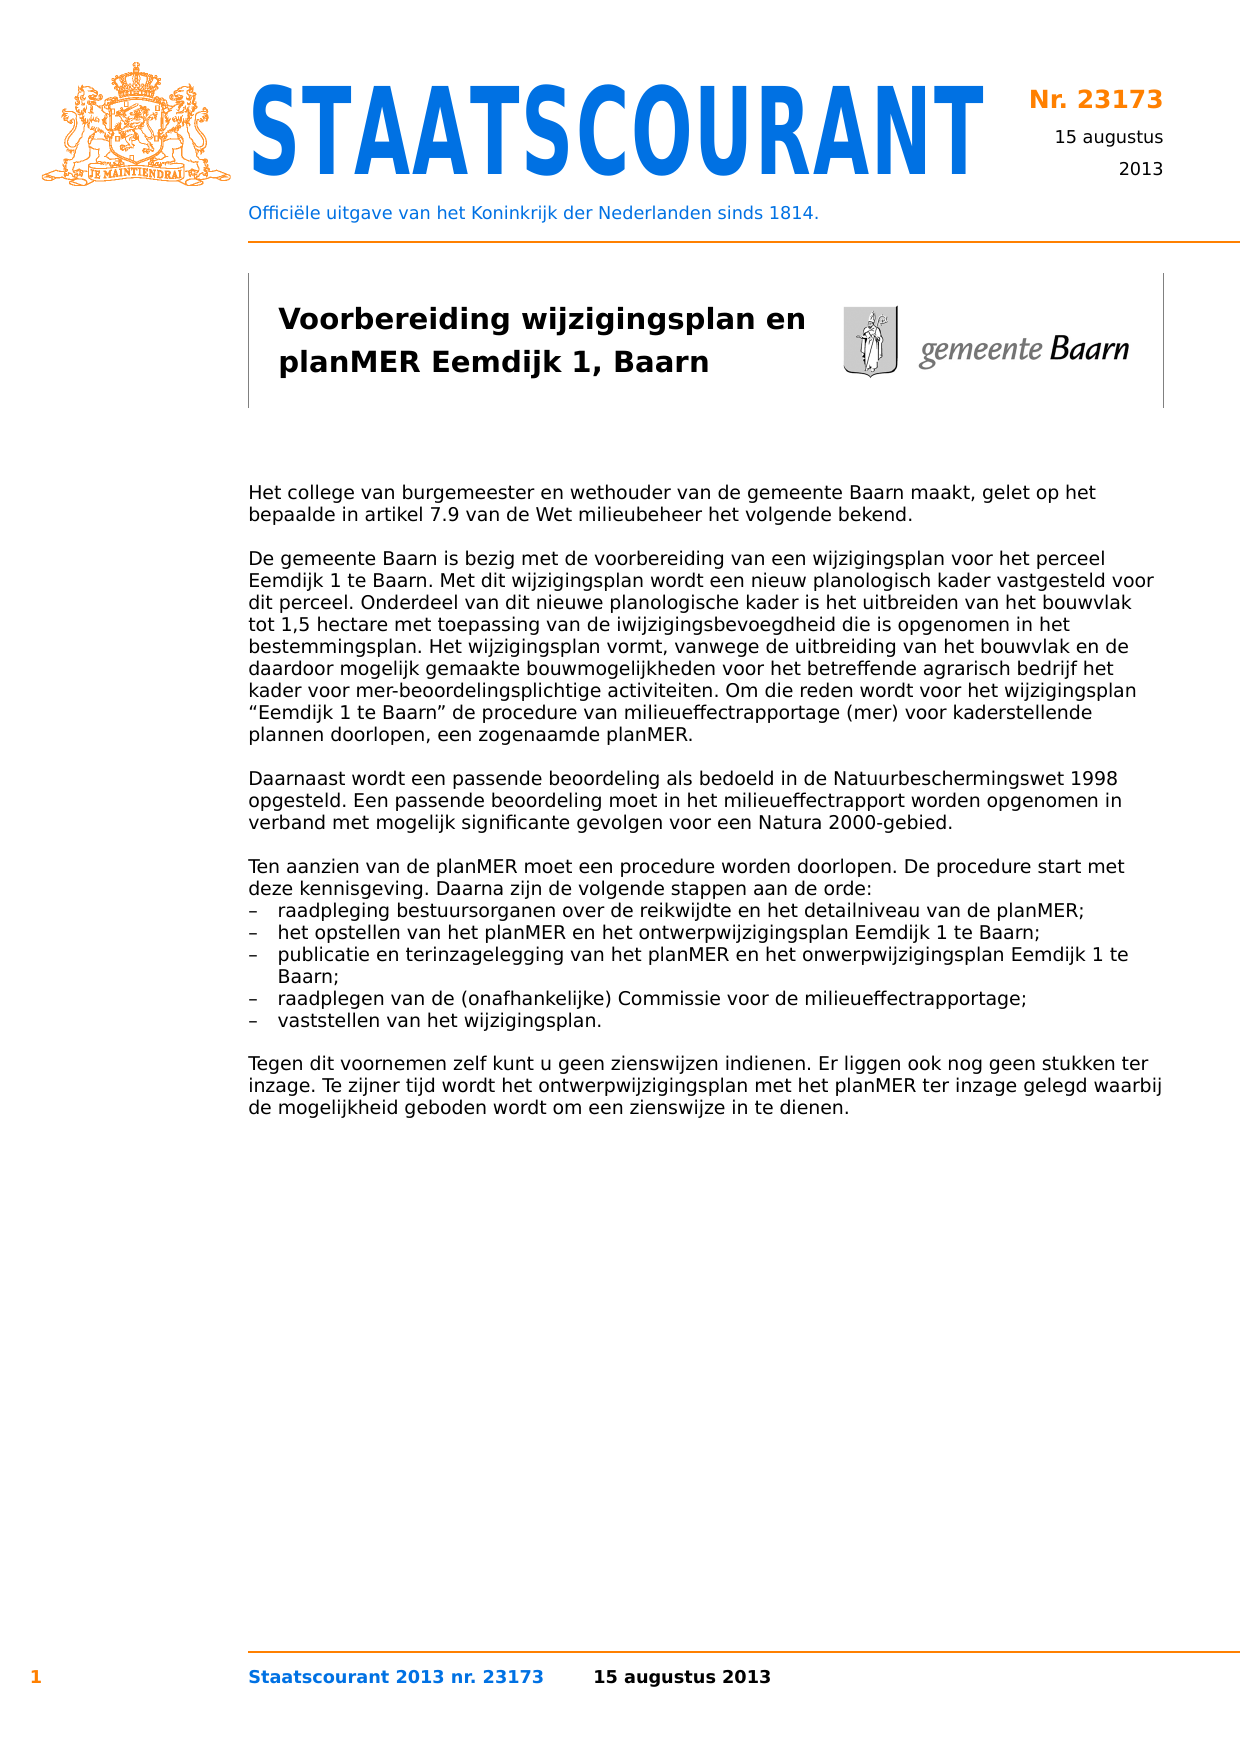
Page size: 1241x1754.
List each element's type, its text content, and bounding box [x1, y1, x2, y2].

text Het college van burgemeester en wethouder van de gemeente Baarn maakt, gelet op het bepaalde in artikel 7.9 van de Wet milieubeheer het volgende bekend. [248, 482, 1163, 526]
table_header [25, 62, 248, 241]
text – raadplegen van de (onafhankelijke) Commissie voor de milieueffectrapportage; [248, 987, 1163, 1009]
text – het opstellen van het planMER en het ontwerpwijzigingsplan Eemdijk 1 te Baarn; [248, 922, 1163, 943]
subtitle Voorbereiding wijzigingsplan en planMER Eemdijk 1, Baarn [249, 273, 1163, 408]
text Ten aanzien van de planMER moet een procedure worden doorlopen. De procedure start met deze kennisgeving. Daarna zijn de volgende stappen aan de orde: [248, 856, 1163, 899]
table_header Nr. 23173 [998, 62, 1240, 121]
table_cell 2013 [998, 153, 1240, 203]
table_cell Officiële uitgave van het Koninkrijk der Nederlanden sinds 1814. [248, 203, 1240, 241]
text Daarnaast wordt een passende beoordeling als bedoeld in de Natuurbeschermingswet 1998 opgesteld. Een passende beoordeling moet in het milieueffectrapport worden opgenomen in verband met mogelijk significante gevolgen voor een Natura 2000-gebied. [248, 768, 1163, 834]
text – vaststellen van het wijzigingsplan. [248, 1009, 1163, 1031]
text – publicatie en terinzagelegging van het planMER en het onwerpwijzigingsplan Eemdijk 1 te Baarn; [248, 943, 1163, 987]
text Tegen dit voornemen zelf kunt u geen zienswijzen indienen. Er liggen ook nog geen stukken ter inzage. Te zijner tijd wordt het ontwerpwijzigingsplan met het planMER ter inzage gelegd waarbij de mogelijkheid geboden wordt om een zienswijze in te dienen. [248, 1053, 1163, 1119]
picture [41, 62, 231, 186]
picture [838, 302, 1134, 380]
table_header STAATSCOURANT [248, 62, 998, 203]
table_cell 15 augustus [998, 121, 1240, 153]
text De gemeente Baarn is bezig met de voorbereiding van een wijzigingsplan voor het perceel Eemdijk 1 te Baarn. Met dit wijzigingsplan wordt een nieuw planologisch kader vastgesteld voor dit perceel. Onderdeel van dit nieuwe planologische kader is het uitbreiden van het bouwvlak tot 1,5 hectare met toepassing van de iwijzigingsbevoegdheid die is opgenomen in het bestemmingsplan. Het wijzigingsplan vormt, vanwege de uitbreiding van het bouwvlak en de daardoor mogelijk gemaakte bouwmogelijkheden voor het betreffende agrarisch bedrijf het kader voor mer-beoordelingsplichtige activiteiten. Om die reden wordt voor het wijzigingsplan “Eemdijk 1 te Baarn” de procedure van milieueffectrapportage (mer) voor kaderstellende plannen doorlopen, een zogenaamde planMER. [248, 548, 1163, 746]
text – raadpleging bestuursorganen over de reikwijdte en het detailniveau van de planMER; [248, 899, 1163, 922]
